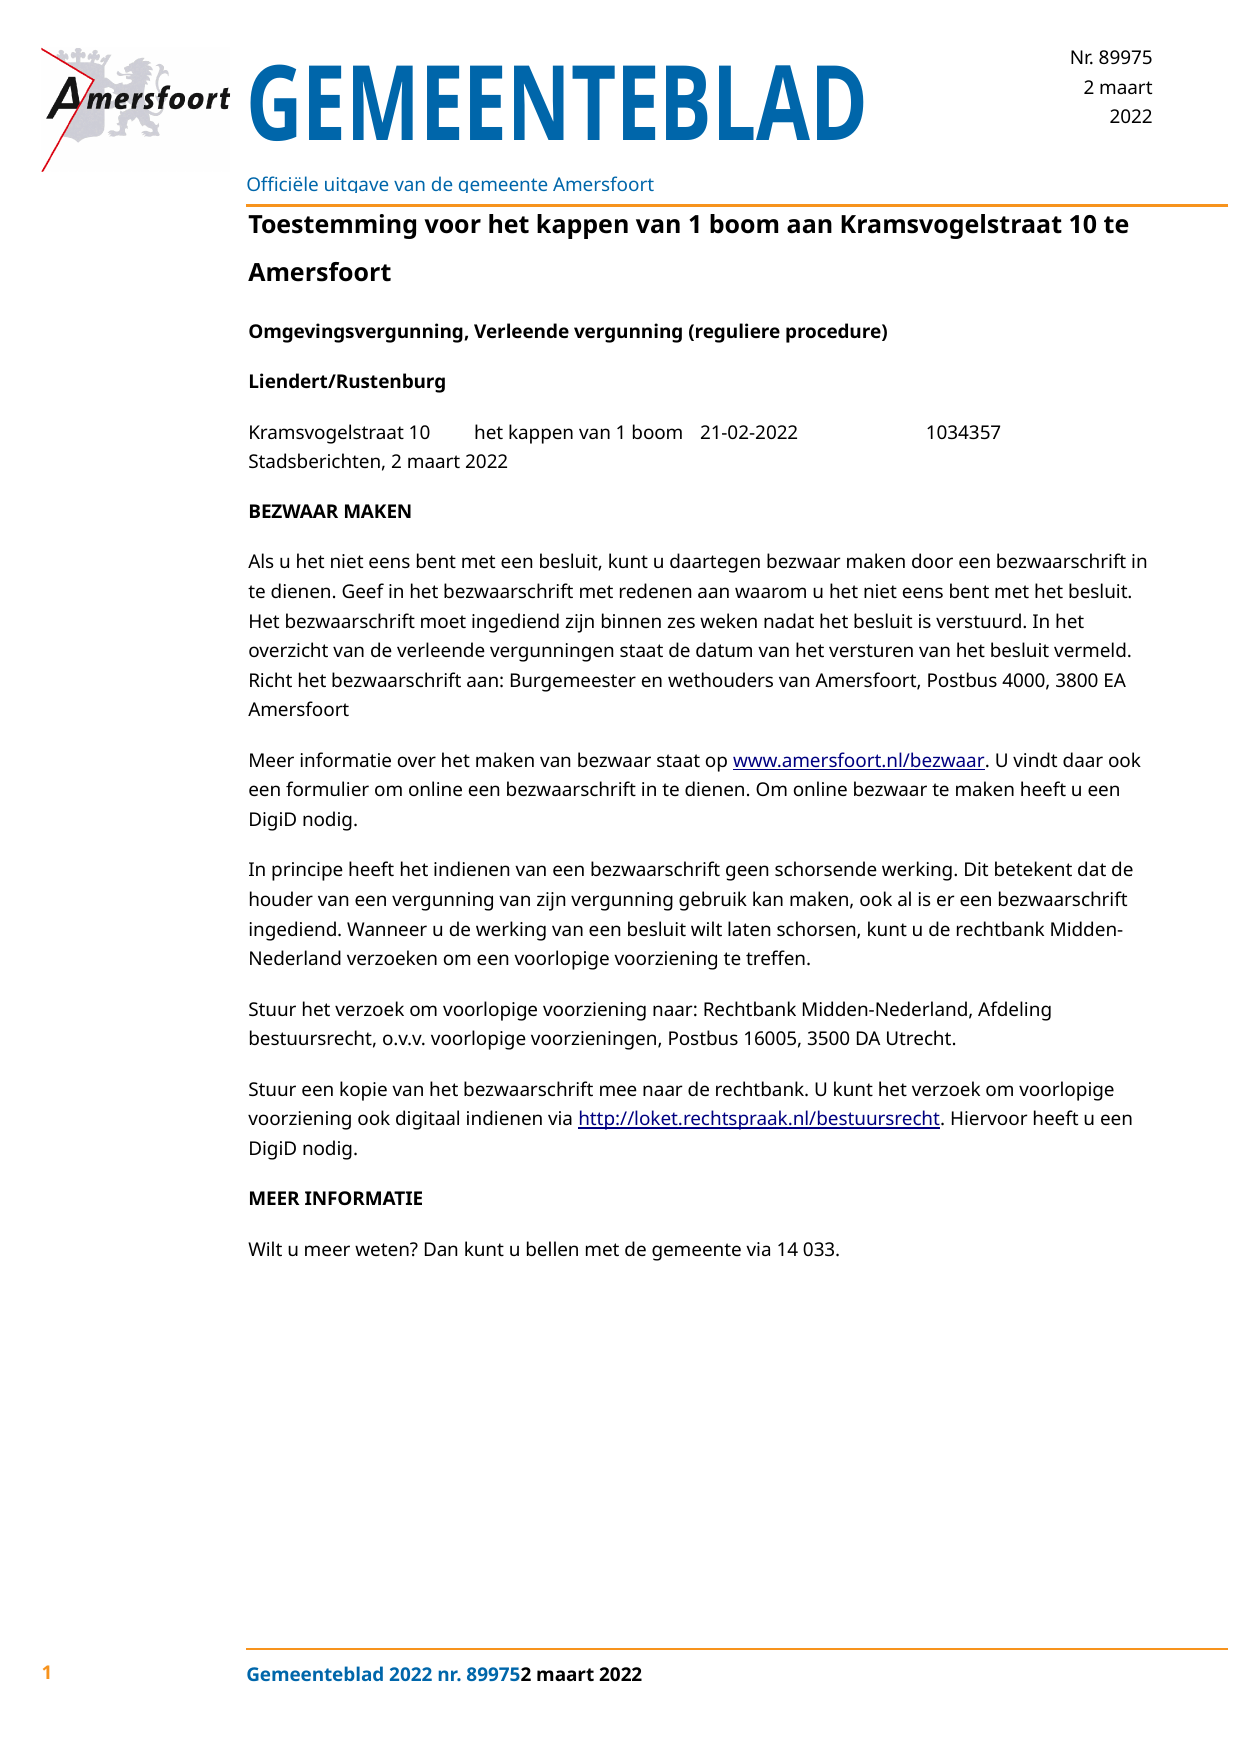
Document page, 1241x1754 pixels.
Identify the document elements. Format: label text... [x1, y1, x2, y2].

table_header 1034357 [926, 419, 1152, 444]
text In principe heeft het indienen van een bezwaarschrift geen schorsende werking. Dit betekent dat de houder van een vergunning van zijn vergunning gebruik kan maken, ook al is er een bezwaarschrift ingediend. Wanneer u de werking van een besluit wilt laten schorsen, kunt u de rechtbank Midden-Nederland verzoeken om een voorlopige voorziening te treffen. [248, 857, 1152, 971]
text Liendert/Rustenburg [248, 368, 1152, 394]
table_header 21-02-2022 [700, 419, 926, 444]
table_header Kramsvogelstraat 10 [248, 419, 474, 444]
text MEER INFORMATIE [248, 1185, 1152, 1211]
text BEZWAAR MAKEN [248, 498, 1152, 524]
text Stadsberichten, 2 maart 2022 [248, 448, 1152, 473]
text Meer informatie over het maken van bezwaar staat op www.amersfoort.nl/bezwaar. U vindt daar ook een formulier om online een bezwaarschrift in te dienen. Om online bezwaar te maken heeft u een DigiD nodig. [248, 747, 1152, 832]
text Stuur het verzoek om voorlopige voorziening naar: Rechtbank Midden-Nederland, Afdeling bestuursrecht, o.v.v. voorlopige voorzieningen, Postbus 16005, 3500 DA Utrecht. [248, 996, 1152, 1051]
text Wilt u meer weten? Dan kunt u bellen met de gemeente via 14 033. [248, 1236, 1152, 1261]
text Als u het niet eens bent met een besluit, kunt u daartegen bezwaar maken door een bezwaarschrift in te dienen. Geef in het bezwaarschrift met redenen aan waarom u het niet eens bent met het besluit. Het bezwaarschrift moet ingediend zijn binnen zes weken nadat het besluit is verstuurd. In het overzicht van de verleende vergunningen staat de datum van het versturen van het besluit vermeld. Richt het bezwaarschrift aan: Burgemeester en wethouders van Amersfoort, Postbus 4000, 3800 EA Amersfoort [248, 549, 1152, 722]
table_header het kappen van 1 boom [474, 419, 700, 444]
text Toestemming voor het kappen van 1 boom aan Kramsvogelstraat 10 te Amersfoort [248, 207, 1152, 288]
text Omgevingsvergunning, Verleende vergunning (reguliere procedure) [248, 318, 1152, 344]
picture [41, 47, 231, 172]
text Stuur een kopie van het bezwaarschrift mee naar de rechtbank. U kunt het verzoek om voorlopige voorziening ook digitaal indienen via http://loket.rechtspraak.nl/bestuursrecht. Hiervoor heeft u een DigiD nodig. [248, 1076, 1152, 1161]
